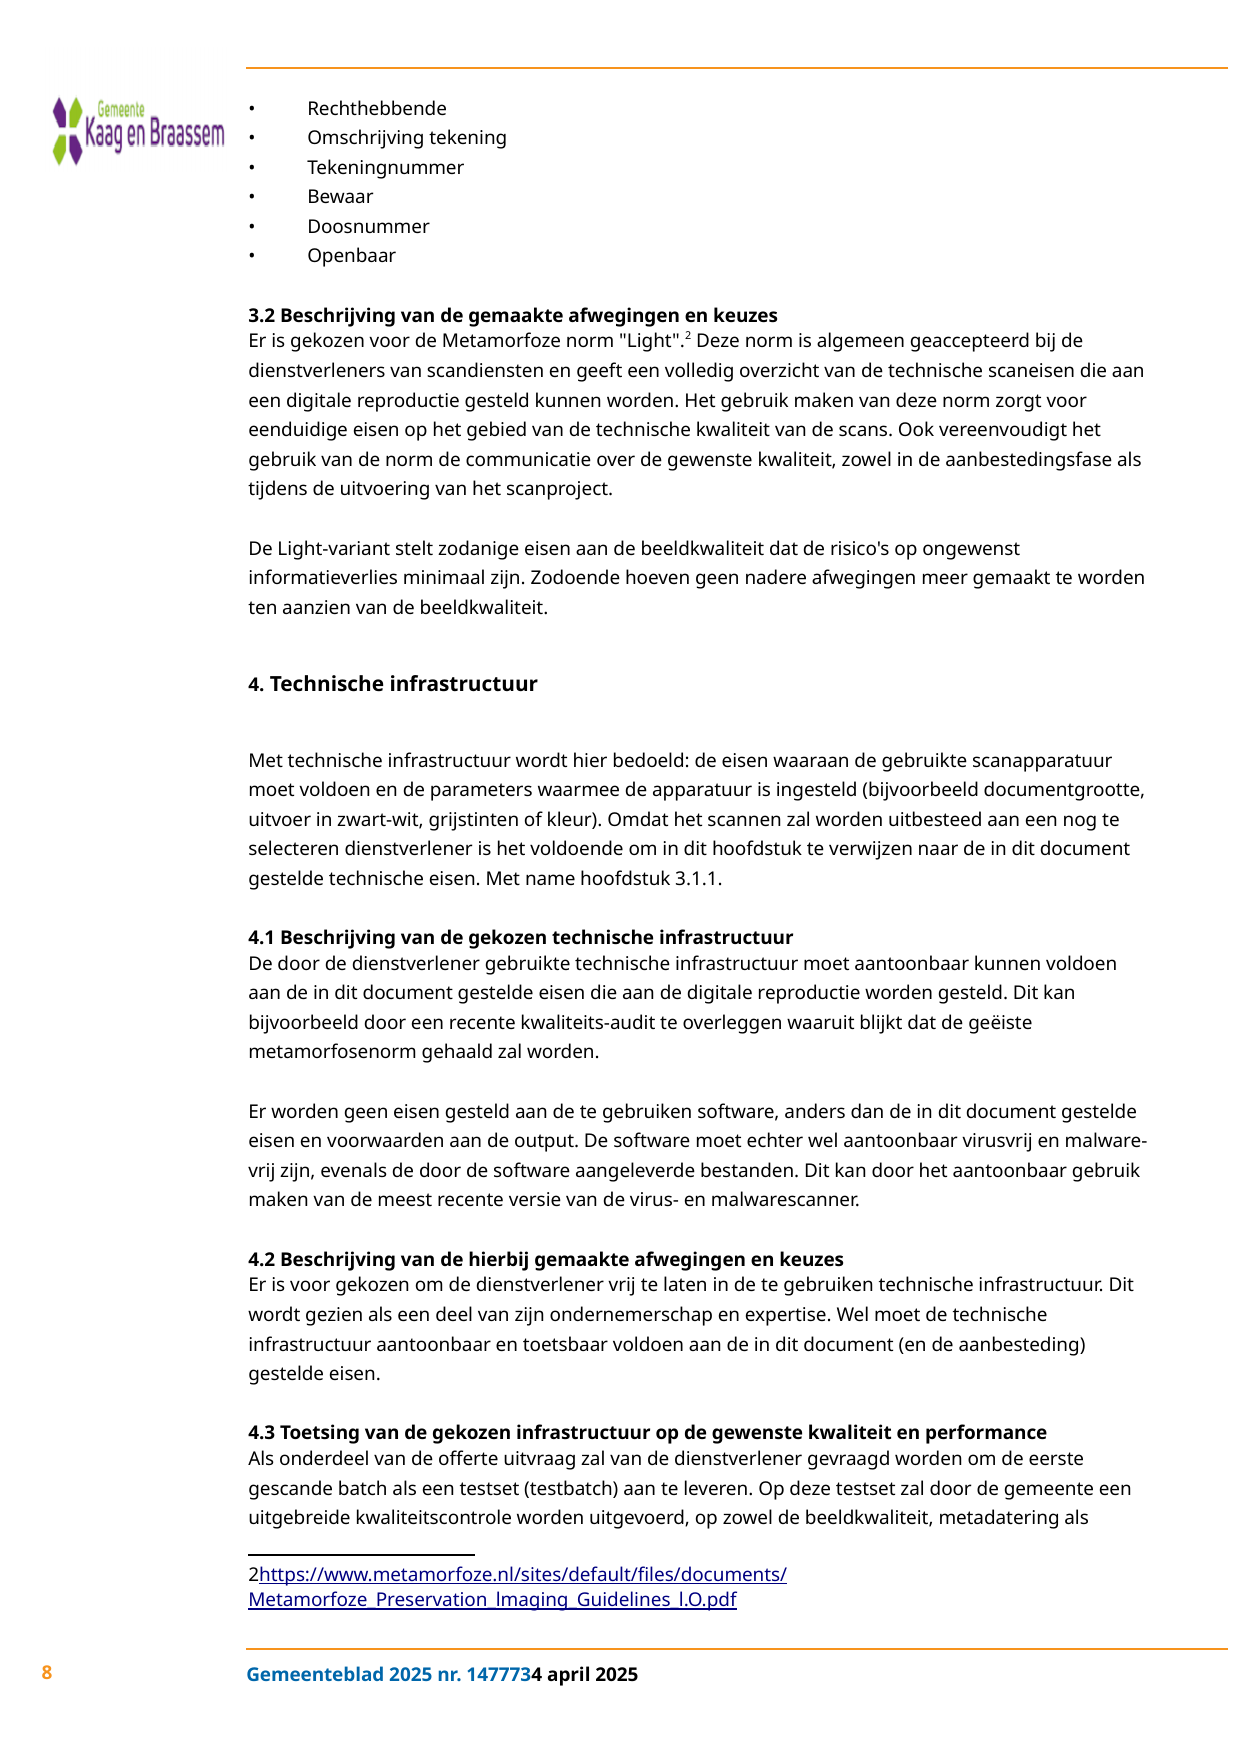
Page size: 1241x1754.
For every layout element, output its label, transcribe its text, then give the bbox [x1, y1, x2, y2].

text 4.2 Beschrijving van de hierbij gemaakte afwegingen en keuzes [248, 1246, 1152, 1272]
list Rechthebbende [248, 95, 1152, 121]
text 4.3 Toetsing van de gekozen infrastructuur op de gewenste kwaliteit en performance [248, 1419, 1152, 1445]
text Met technische infrastructuur wordt hier bedoeld: de eisen waaraan de gebruikte scanapparatuur moet voldoen en de parameters waarmee de apparatuur is ingesteld (bijvoorbeeld documentgrootte, uitvoer in zwart-wit, grijstinten of kleur). Omdat het scannen zal worden uitbesteed aan een nog te selecteren dienstverlener is het voldoende om in dit hoofdstuk te verwijzen naar de in dit document gestelde technische eisen. Met name hoofdstuk 3.1.1. [248, 747, 1152, 891]
list Tekeningnummer [248, 154, 1152, 180]
text https://www.metamorfoze.nl/sites/default/files/documents/Metamorfoze_Preservation_lmaging_Guidelines_l.O.pdf [248, 1561, 1152, 1612]
text 3.2 Beschrijving van de gemaakte afwegingen en keuzes [248, 302, 1152, 328]
text 4.1 Beschrijving van de gekozen technische infrastructuur [248, 924, 1152, 950]
text Er is voor gekozen om de dienstverlener vrij te laten in de te gebruiken technische infrastructuur. Dit wordt gezien als een deel van zijn ondernemerschap en expertise. Wel moet de technische infrastructuur aantoonbaar en toetsbaar voldoen aan de in dit document (en de aanbesteding) gestelde eisen. [248, 1272, 1152, 1386]
list Bewaar [248, 183, 1152, 209]
text De Light-variant stelt zodanige eisen aan de beeldkwaliteit dat de risico's op ongewenst informatieverlies minimaal zijn. Zodoende hoeven geen nadere afwegingen meer gemaakt te worden ten aanzien van de beeldkwaliteit. [248, 535, 1152, 619]
list Openbaar [248, 243, 1152, 268]
text Er is gekozen voor de Metamorfoze norm "Light". Deze norm is algemeen geaccepteerd bij de dienstverleners van scandiensten en geeft een volledig overzicht van de technische scaneisen die aan een digitale reproductie gesteld kunnen worden. Het gebruik maken van deze norm zorgt voor eenduidige eisen op het gebied van de technische kwaliteit van de scans. Ook vereenvoudigt het gebruik van de norm de communicatie over de gewenste kwaliteit, zowel in de aanbestedingsfase als tijdens de uitvoering van het scanproject. [248, 328, 1152, 501]
text 4. Technische infrastructuur [248, 669, 1152, 697]
text Er worden geen eisen gesteld aan de te gebruiken software, anders dan de in dit document gestelde eisen en voorwaarden aan de output. De software moet echter wel aantoonbaar virusvrij en malware-vrij zijn, evenals de door de software aangeleverde bestanden. Dit kan door het aantoonbaar gebruik maken van de meest recente versie van de virus- en malwarescanner. [248, 1098, 1152, 1212]
list Doosnummer [248, 213, 1152, 239]
picture [41, 47, 231, 172]
text Als onderdeel van de offerte uitvraag zal van de dienstverlener gevraagd worden om de eerste gescande batch als een testset (testbatch) aan te leveren. Op deze testset zal door de gemeente een uitgebreide kwaliteitscontrole worden uitgevoerd, op zowel de beeldkwaliteit, metadatering als [248, 1445, 1152, 1530]
list Omschrijving tekening [248, 124, 1152, 150]
text De door de dienstverlener gebruikte technische infrastructuur moet aantoonbaar kunnen voldoen aan de in dit document gestelde eisen die aan de digitale reproductie worden gesteld. Dit kan bijvoorbeeld door een recente kwaliteits-audit te overleggen waaruit blijkt dat de geëiste metamorfosenorm gehaald zal worden. [248, 950, 1152, 1064]
